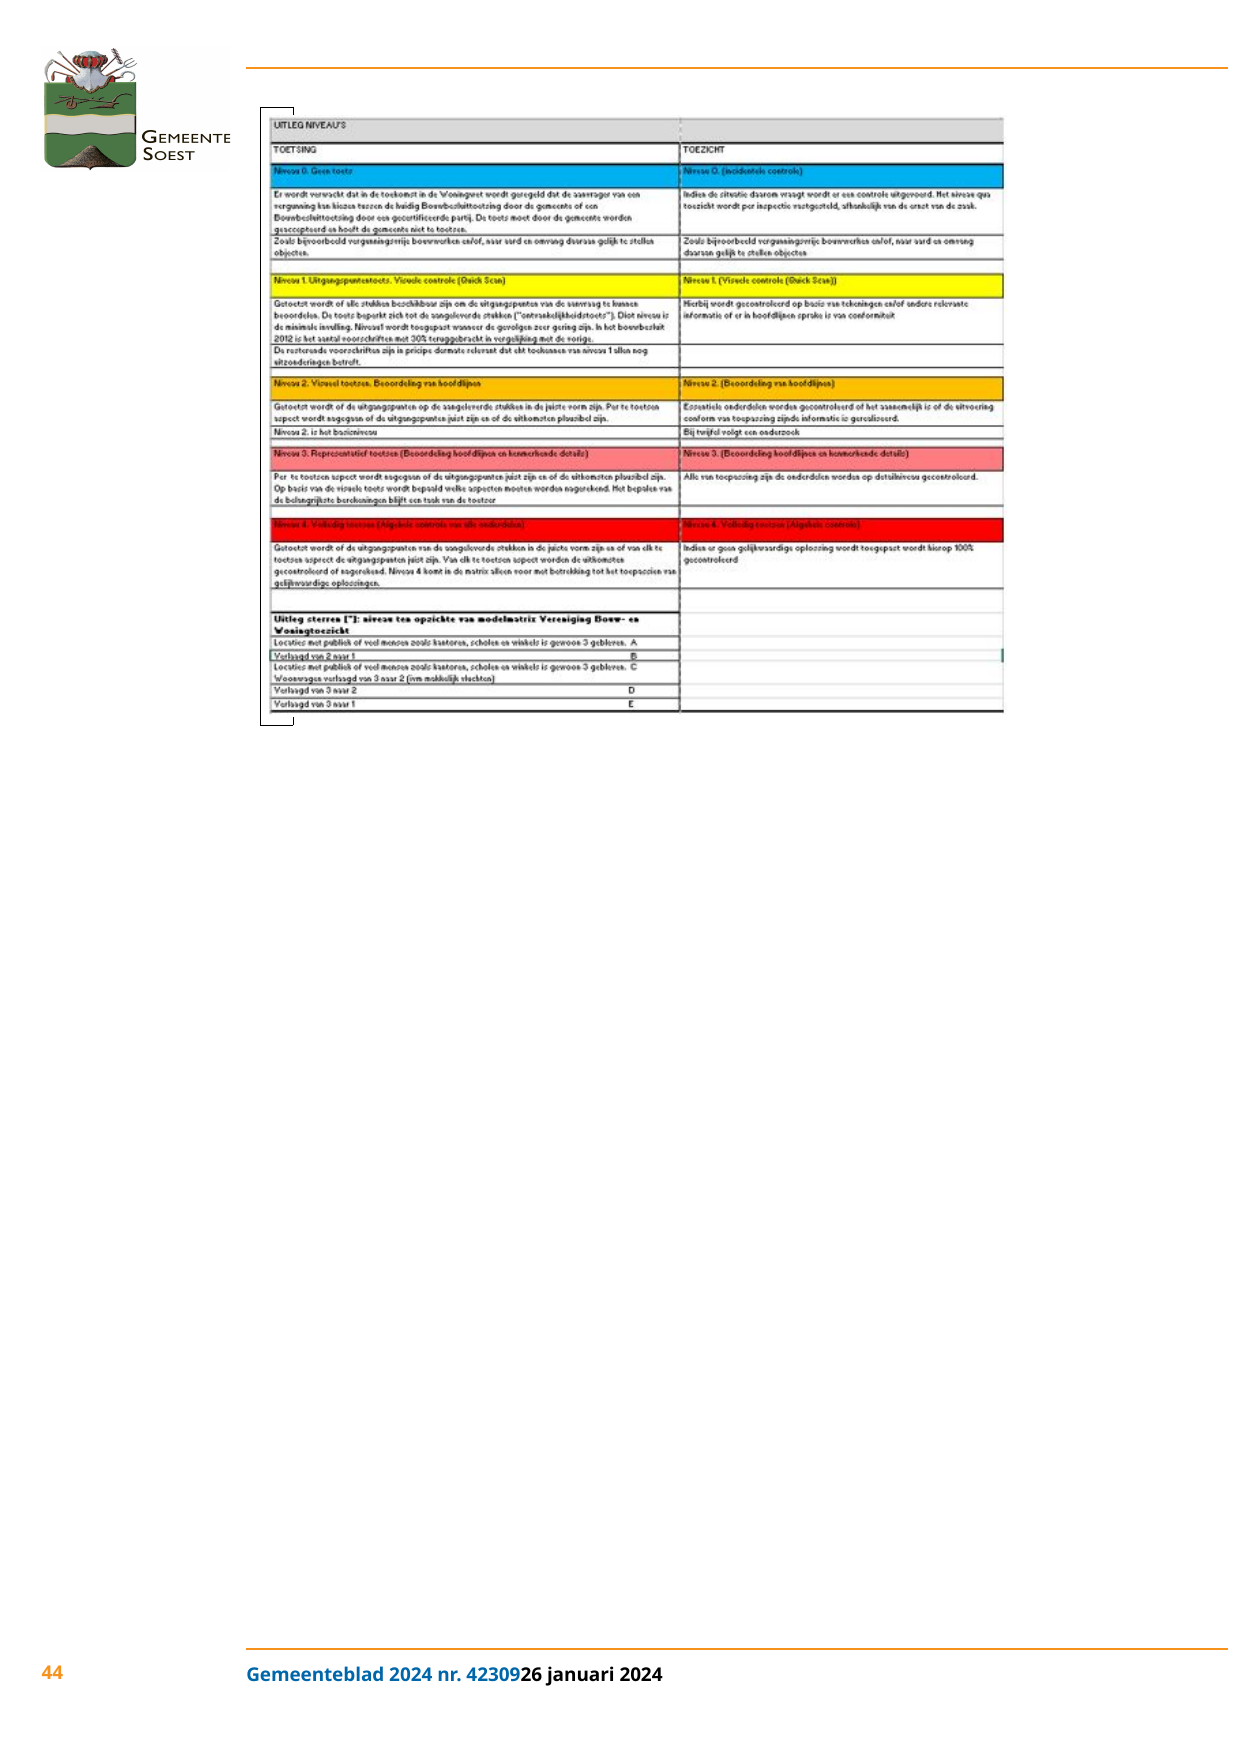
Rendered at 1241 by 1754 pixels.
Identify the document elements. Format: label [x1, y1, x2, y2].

picture [268, 115, 1008, 717]
picture [41, 47, 231, 172]
